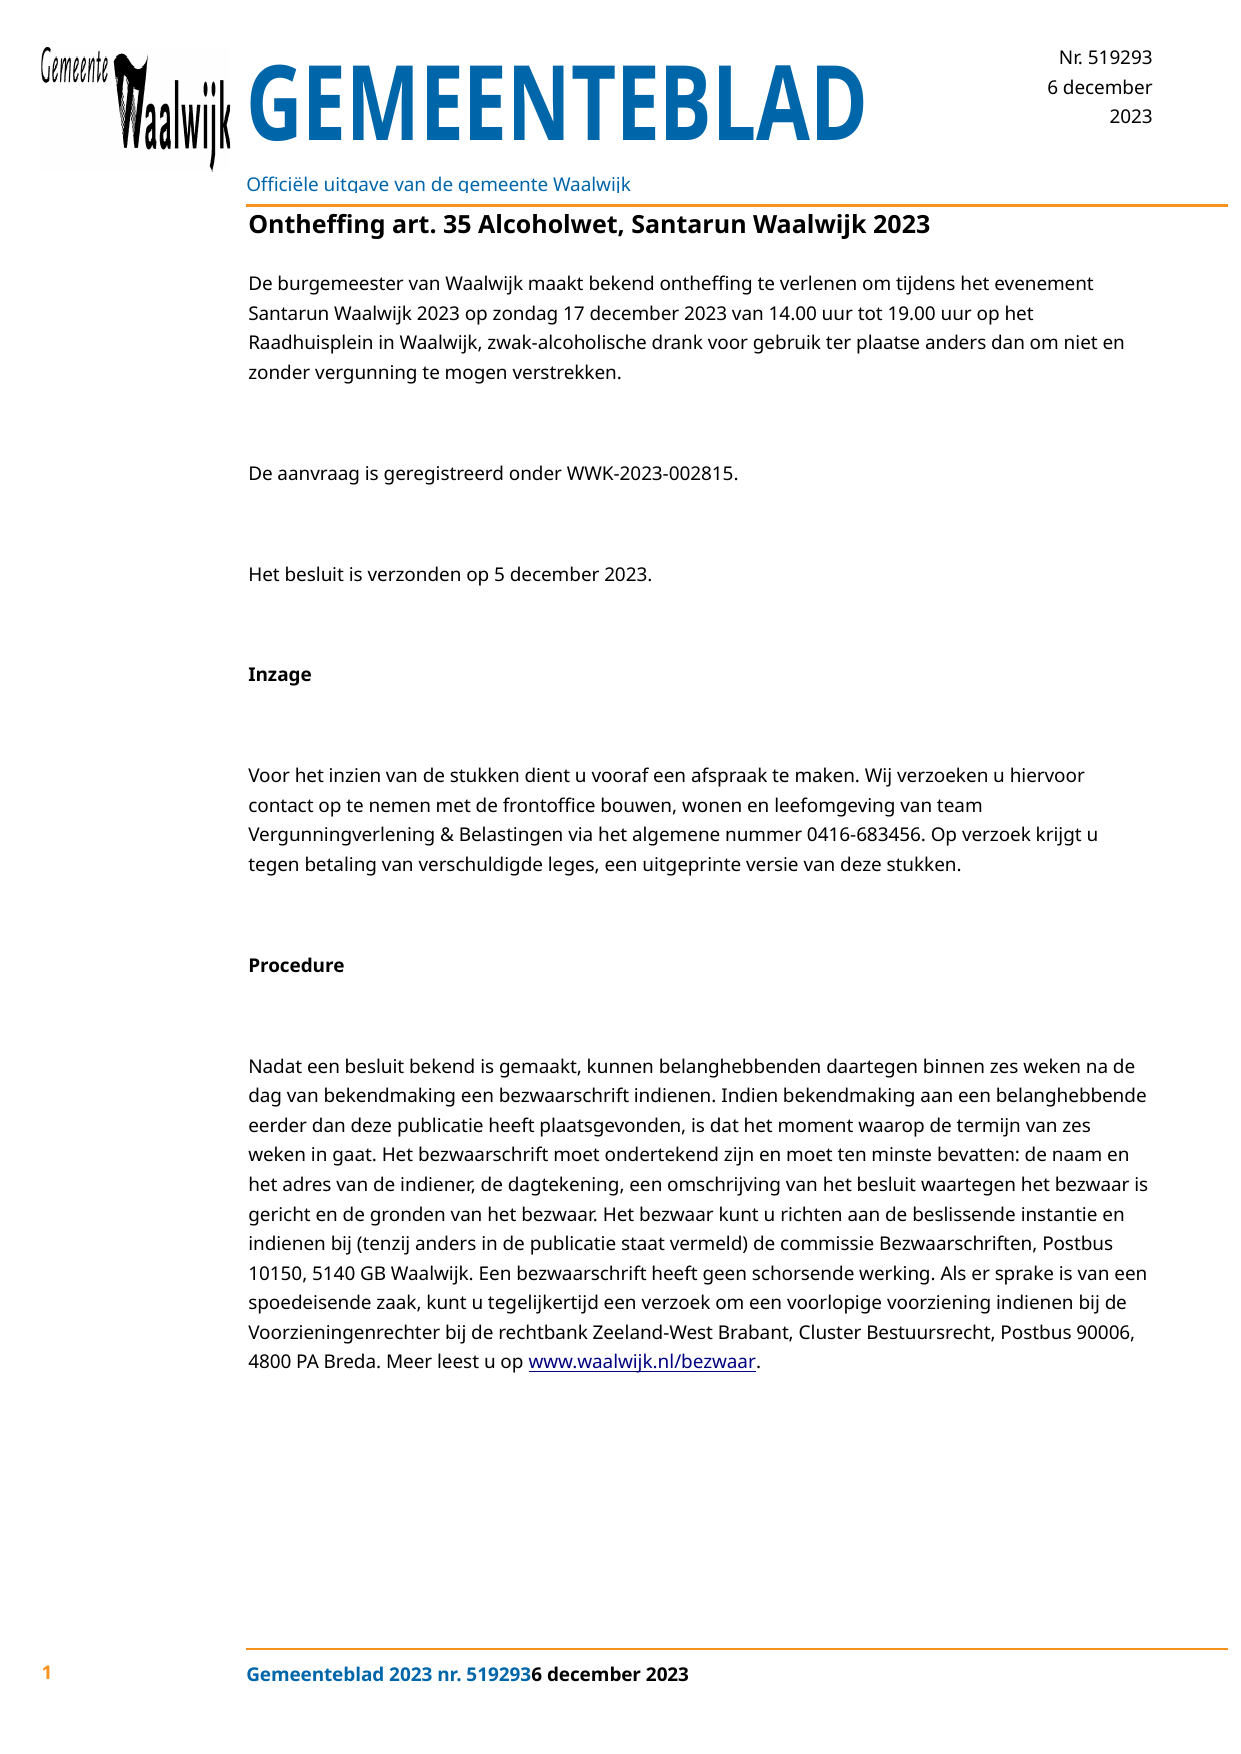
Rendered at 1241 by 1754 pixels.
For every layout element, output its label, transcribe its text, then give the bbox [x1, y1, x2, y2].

text Inzage [248, 662, 1152, 687]
text Nadat een besluit bekend is gemaakt, kunnen belanghebbenden daartegen binnen zes weken na de dag van bekendmaking een bezwaarschrift indienen. Indien bekendmaking aan een belanghebbende eerder dan deze publicatie heeft plaatsgevonden, is dat het moment waarop de termijn van zes weken in gaat. Het bezwaarschrift moet ondertekend zijn en moet ten minste bevatten: de naam en het adres van de indiener, de dagtekening, een omschrijving van het besluit waartegen het bezwaar is gericht en de gronden van het bezwaar. Het bezwaar kunt u richten aan de beslissende instantie en indienen bij (tenzij anders in de publicatie staat vermeld) de commissie Bezwaarschriften, Postbus 10150, 5140 GB Waalwijk. Een bezwaarschrift heeft geen schorsende werking. Als er sprake is van een spoedeisende zaak, kunt u tegelijkertijd een verzoek om een voorlopige voorziening indienen bij de Voorzieningenrechter bij de rechtbank Zeeland-West Brabant, Cluster Bestuursrecht, Postbus 90006, 4800 PA Breda. Meer leest u op www.waalwijk.nl/bezwaar. [248, 1053, 1152, 1374]
text Voor het inzien van de stukken dient u vooraf een afspraak te maken. Wij verzoeken u hiervoor contact op te nemen met de frontoffice bouwen, wonen en leefomgeving van team Vergunningverlening & Belastingen via het algemene nummer 0416-683456. Op verzoek krijgt u tegen betaling van verschuldigde leges, een uitgeprinte versie van deze stukken. [248, 762, 1152, 877]
text Ontheffing art. 35 Alcoholwet, Santarun Waalwijk 2023 [248, 207, 1152, 241]
text De aanvraag is geregistreerd onder WWK-2023-002815. [248, 460, 1152, 486]
text De burgemeester van Waalwijk maakt bekend ontheffing te verlenen om tijdens het evenement Santarun Waalwijk 2023 op zondag 17 december 2023 van 14.00 uur tot 19.00 uur op het Raadhuisplein in Waalwijk, zwak-alcoholische drank voor gebruik ter plaatse anders dan om niet en zonder vergunning te mogen verstrekken. [248, 270, 1152, 385]
text Procedure [248, 952, 1152, 978]
picture [41, 47, 231, 172]
text Het besluit is verzonden op 5 december 2023. [248, 561, 1152, 586]
